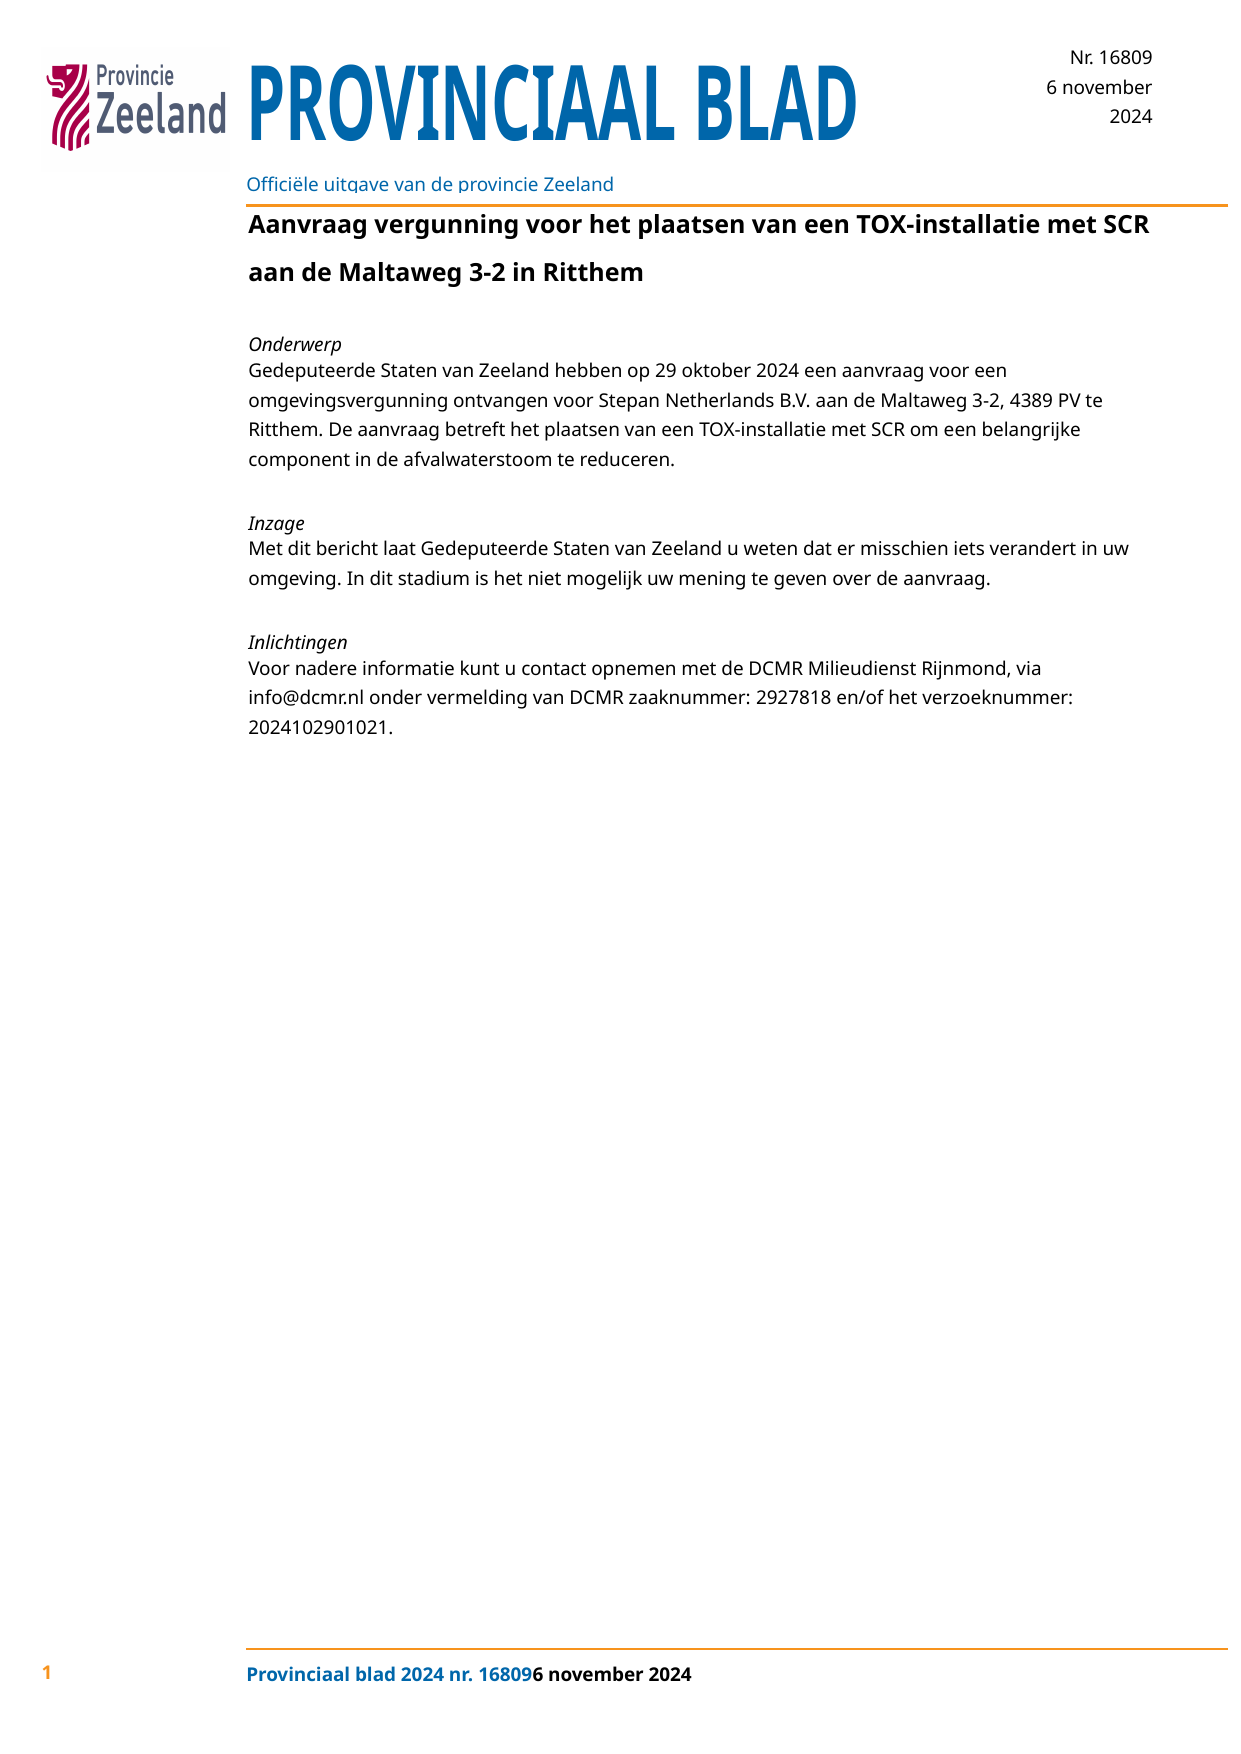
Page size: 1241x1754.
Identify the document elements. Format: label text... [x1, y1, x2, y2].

text Met dit bericht laat Gedeputeerde Staten van Zeeland u weten dat er misschien iets verandert in uw omgeving. In dit stadium is het niet mogelijk uw mening te geven over de aanvraag. [248, 536, 1152, 591]
text Aanvraag vergunning voor het plaatsen van een TOX-installatie met SCR aan de Maltaweg 3-2 in Ritthem [248, 207, 1152, 288]
text Voor nadere informatie kunt u contact opnemen met de DCMR Milieudienst Rijnmond, via info@dcmr.nl onder vermelding van DCMR zaaknummer: 2927818 en/of het verzoeknummer: 2024102901021. [248, 655, 1152, 740]
picture [41, 47, 231, 172]
text Gedeputeerde Staten van Zeeland hebben op 29 oktober 2024 een aanvraag voor een omgevingsvergunning ontvangen voor Stepan Netherlands B.V. aan de Maltaweg 3-2, 4389 PV te Ritthem. De aanvraag betreft het plaatsen van een TOX-installatie met SCR om een belangrijke component in de afvalwaterstoom te reduceren. [248, 357, 1152, 472]
text Onderwerp [248, 331, 1152, 357]
text Inlichtingen [248, 629, 1152, 655]
text Inzage [248, 510, 1152, 536]
